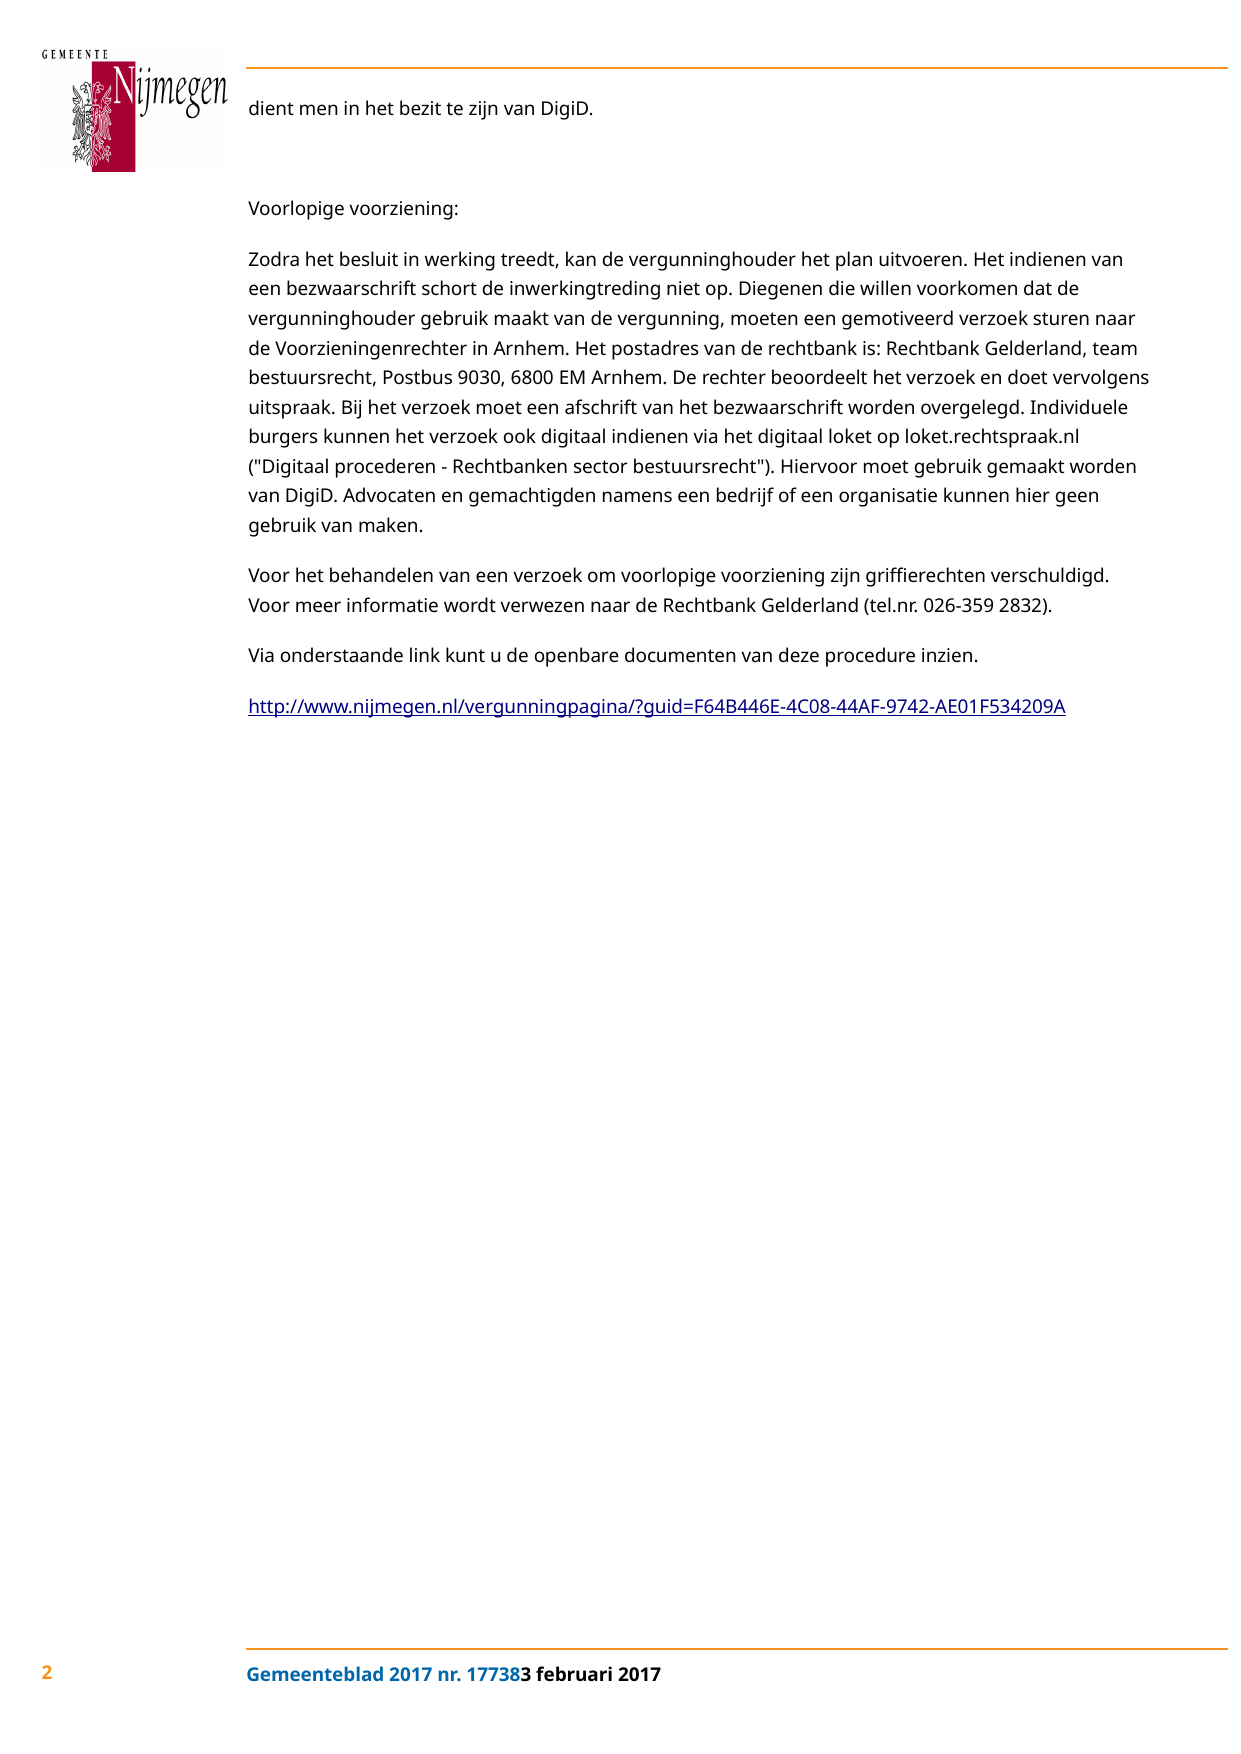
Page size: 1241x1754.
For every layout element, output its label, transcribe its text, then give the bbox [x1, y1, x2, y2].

text Voorlopige voorziening: [248, 196, 1152, 221]
text Zodra het besluit in werking treedt, kan de vergunninghouder het plan uitvoeren. Het indienen van een bezwaarschrift schort de inwerkingtreding niet op. Diegenen die willen voorkomen dat de vergunninghouder gebruik maakt van de vergunning, moeten een gemotiveerd verzoek sturen naar de Voorzieningenrechter in Arnhem. Het postadres van de rechtbank is: Rechtbank Gelderland, team bestuursrecht, Postbus 9030, 6800 EM Arnhem. De rechter beoordeelt het verzoek en doet vervolgens uitspraak. Bij het verzoek moet een afschrift van het bezwaarschrift worden overgelegd. Individuele burgers kunnen het verzoek ook digitaal indienen via het digitaal loket op loket.rechtspraak.nl ("Digitaal procederen - Rechtbanken sector bestuursrecht"). Hiervoor moet gebruik gemaakt worden van DigiD. Advocaten en gemachtigden namens een bedrijf of een organisatie kunnen hier geen gebruik van maken. [248, 246, 1152, 538]
text Via onderstaande link kunt u de openbare documenten van deze procedure inzien. [248, 643, 1152, 668]
text Voor het behandelen van een verzoek om voorlopige voorziening zijn griffierechten verschuldigd. Voor meer informatie wordt verwezen naar de Rechtbank Gelderland (tel.nr. 026-359 2832). [248, 563, 1152, 618]
text dient men in het bezit te zijn van DigiD. [248, 95, 1152, 121]
picture [41, 47, 231, 172]
text http://www.nijmegen.nl/vergunningpagina/?guid=F64B446E-4C08-44AF-9742-AE01F534209A [248, 693, 1152, 719]
